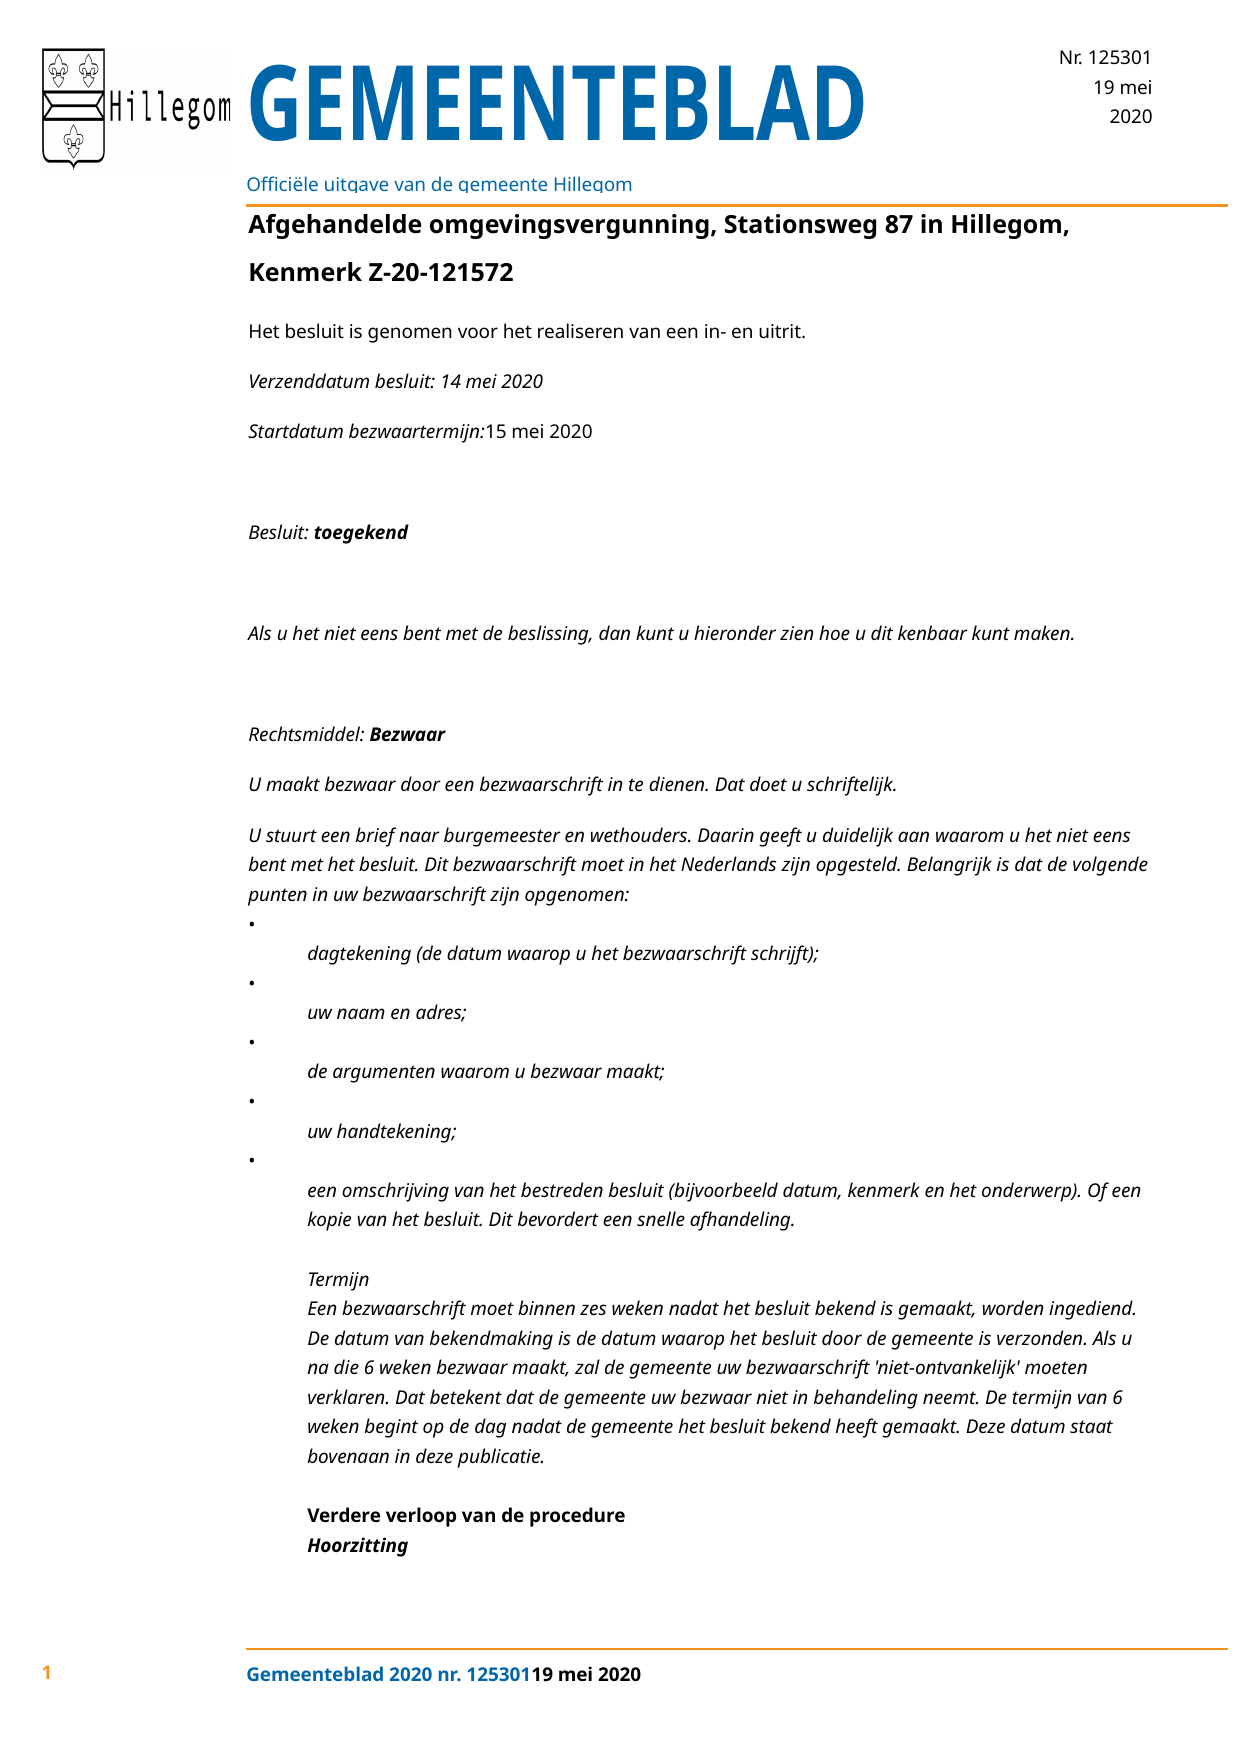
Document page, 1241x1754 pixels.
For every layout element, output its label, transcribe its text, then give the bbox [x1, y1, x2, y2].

text Rechtsmiddel: Bezwaar [248, 721, 1152, 747]
list Verdere verloop van de procedure [248, 1502, 1152, 1528]
text U stuurt een brief naar burgemeester en wethouders. Daarin geeft u duidelijk aan waarom u het niet eens bent met het besluit. Dit bezwaarschrift moet in het Nederlands zijn opgesteld. Belangrijk is dat de volgende punten in uw bezwaarschrift zijn opgenomen: [248, 822, 1152, 907]
picture [41, 47, 231, 172]
text Startdatum bezwaartermijn:15 mei 2020 [248, 419, 1152, 444]
list Hoorzitting [248, 1532, 1152, 1558]
list Termijn [248, 1266, 1152, 1292]
text U maakt bezwaar door een bezwaarschrift in te dienen. Dat doet u schriftelijk. [248, 772, 1152, 797]
text Afgehandelde omgevingsvergunning, Stationsweg 87 in Hillegom, Kenmerk Z-20-121572 [248, 207, 1152, 288]
text Verzenddatum besluit: 14 mei 2020 [248, 368, 1152, 394]
list een omschrijving van het bestreden besluit (bijvoorbeeld datum, kenmerk en het onderwerp). Of een kopie van het besluit. Dit bevordert een snelle afhandeling. [248, 1177, 1152, 1232]
list Een bezwaarschrift moet binnen zes weken nadat het besluit bekend is gemaakt, worden ingediend. De datum van bekendmaking is de datum waarop het besluit door de gemeente is verzonden. Als u na die 6 weken bezwaar maakt, zal de gemeente uw bezwaarschrift 'niet-ontvankelijk' moeten verklaren. Dat betekent dat de gemeente uw bezwaar niet in behandeling neemt. De termijn van 6 weken begint op de dag nadat de gemeente het besluit bekend heeft gemaakt. Deze datum staat bovenaan in deze publicatie. [248, 1295, 1152, 1469]
text Het besluit is genomen voor het realiseren van een in- en uitrit. [248, 318, 1152, 344]
list dagtekening (de datum waarop u het bezwaarschrift schrijft); [248, 940, 1152, 966]
list de argumenten waarom u bezwaar maakt; [248, 1059, 1152, 1084]
list uw naam en adres; [248, 999, 1152, 1025]
text Besluit: toegekend [248, 519, 1152, 545]
text Als u het niet eens bent met de beslissing, dan kunt u hieronder zien hoe u dit kenbaar kunt maken. [248, 620, 1152, 646]
list uw handtekening; [248, 1118, 1152, 1144]
